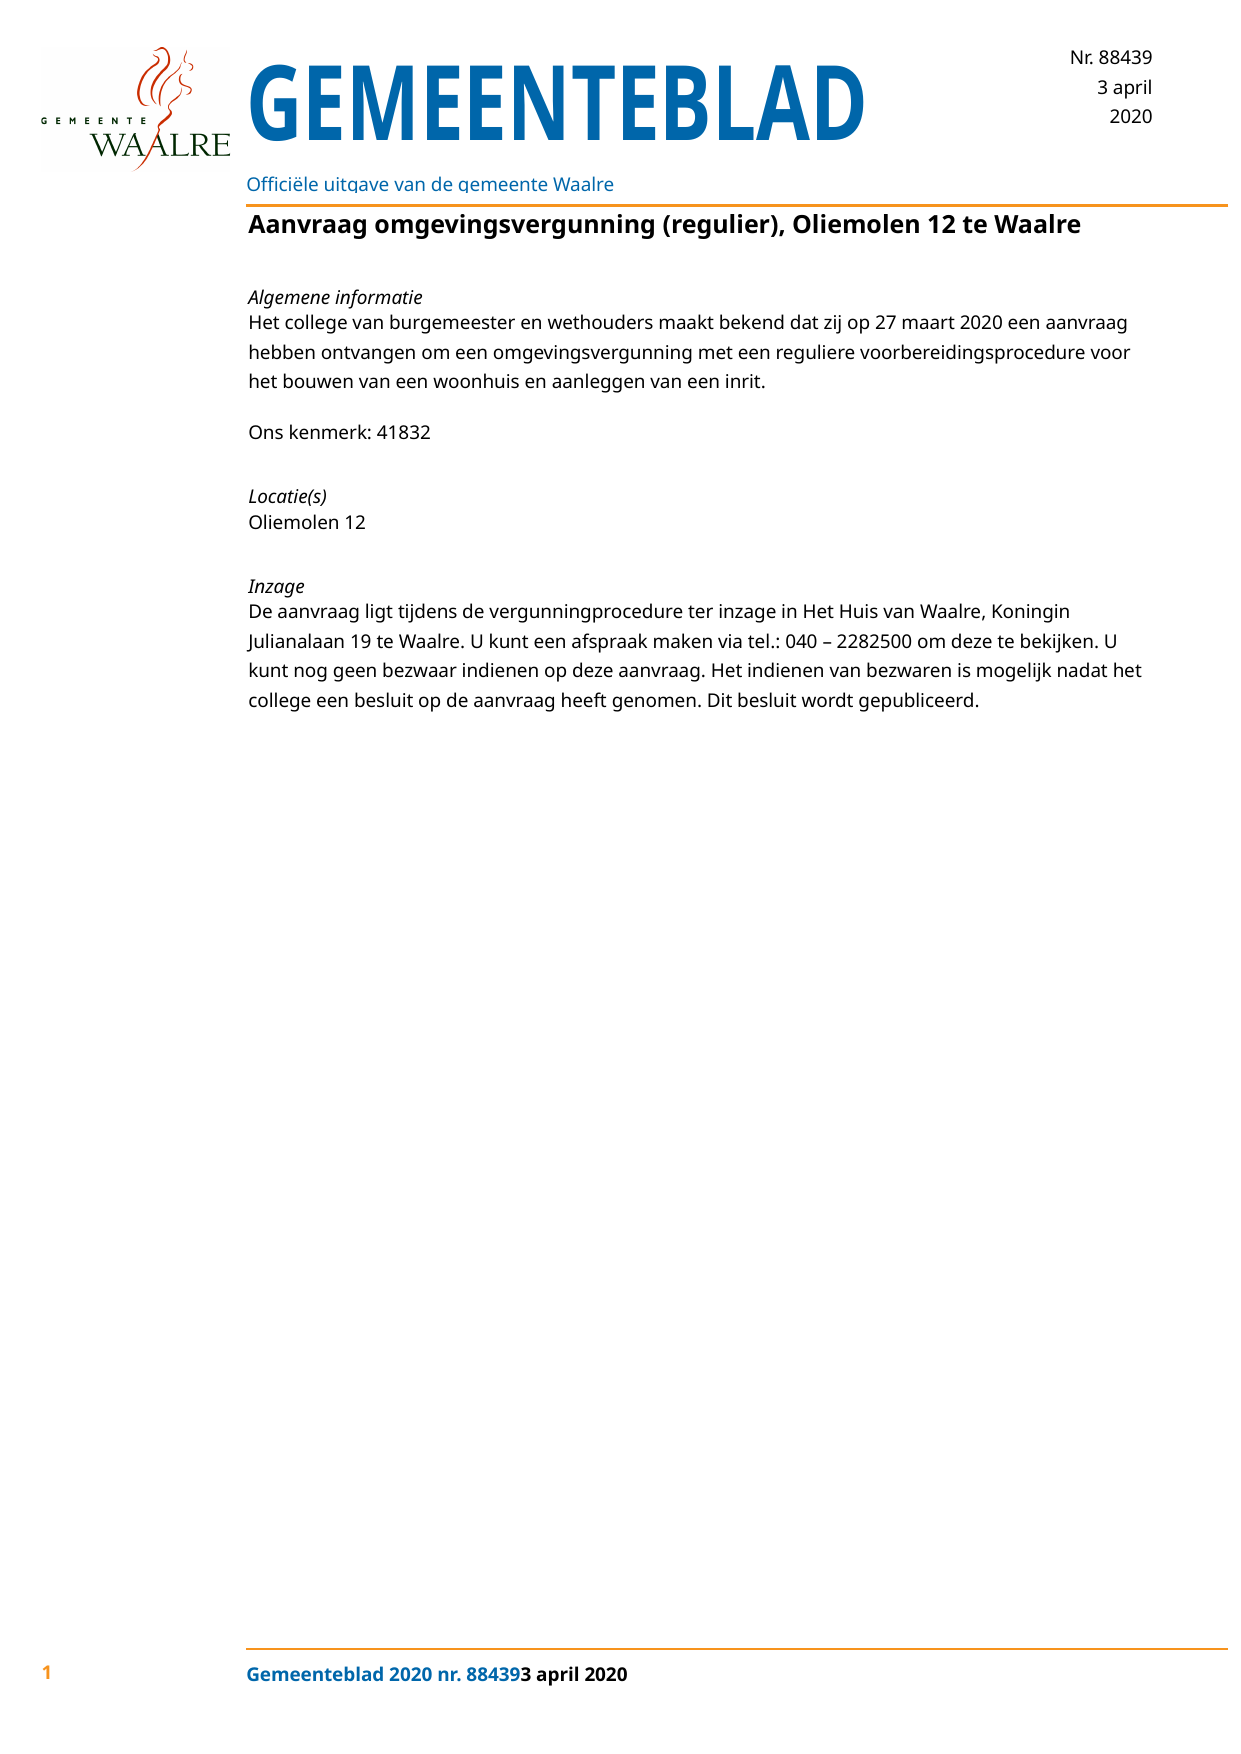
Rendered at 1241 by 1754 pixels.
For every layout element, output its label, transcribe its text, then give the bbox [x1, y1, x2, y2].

text Aanvraag omgevingsvergunning (regulier), Oliemolen 12 te Waalre [248, 207, 1152, 241]
text Inzage [248, 573, 1152, 598]
text Ons kenmerk: 41832 [248, 419, 1152, 445]
text Het college van burgemeester en wethouders maakt bekend dat zij op 27 maart 2020 een aanvraag hebben ontvangen om een omgevingsvergunning met een reguliere voorbereidingsprocedure voor het bouwen van een woonhuis en aanleggen van een inrit. [248, 309, 1152, 394]
picture [41, 47, 231, 172]
text Algemene informatie [248, 284, 1152, 309]
text Locatie(s) [248, 483, 1152, 509]
text De aanvraag ligt tijdens de vergunningprocedure ter inzage in Het Huis van Waalre, Koningin Julianalaan 19 te Waalre. U kunt een afspraak maken via tel.: 040 – 2282500 om deze te bekijken. U kunt nog geen bezwaar indienen op deze aanvraag. Het indienen van bezwaren is mogelijk nadat het college een besluit op de aanvraag heeft genomen. Dit besluit wordt gepubliceerd. [248, 598, 1152, 713]
text Oliemolen 12 [248, 509, 1152, 534]
